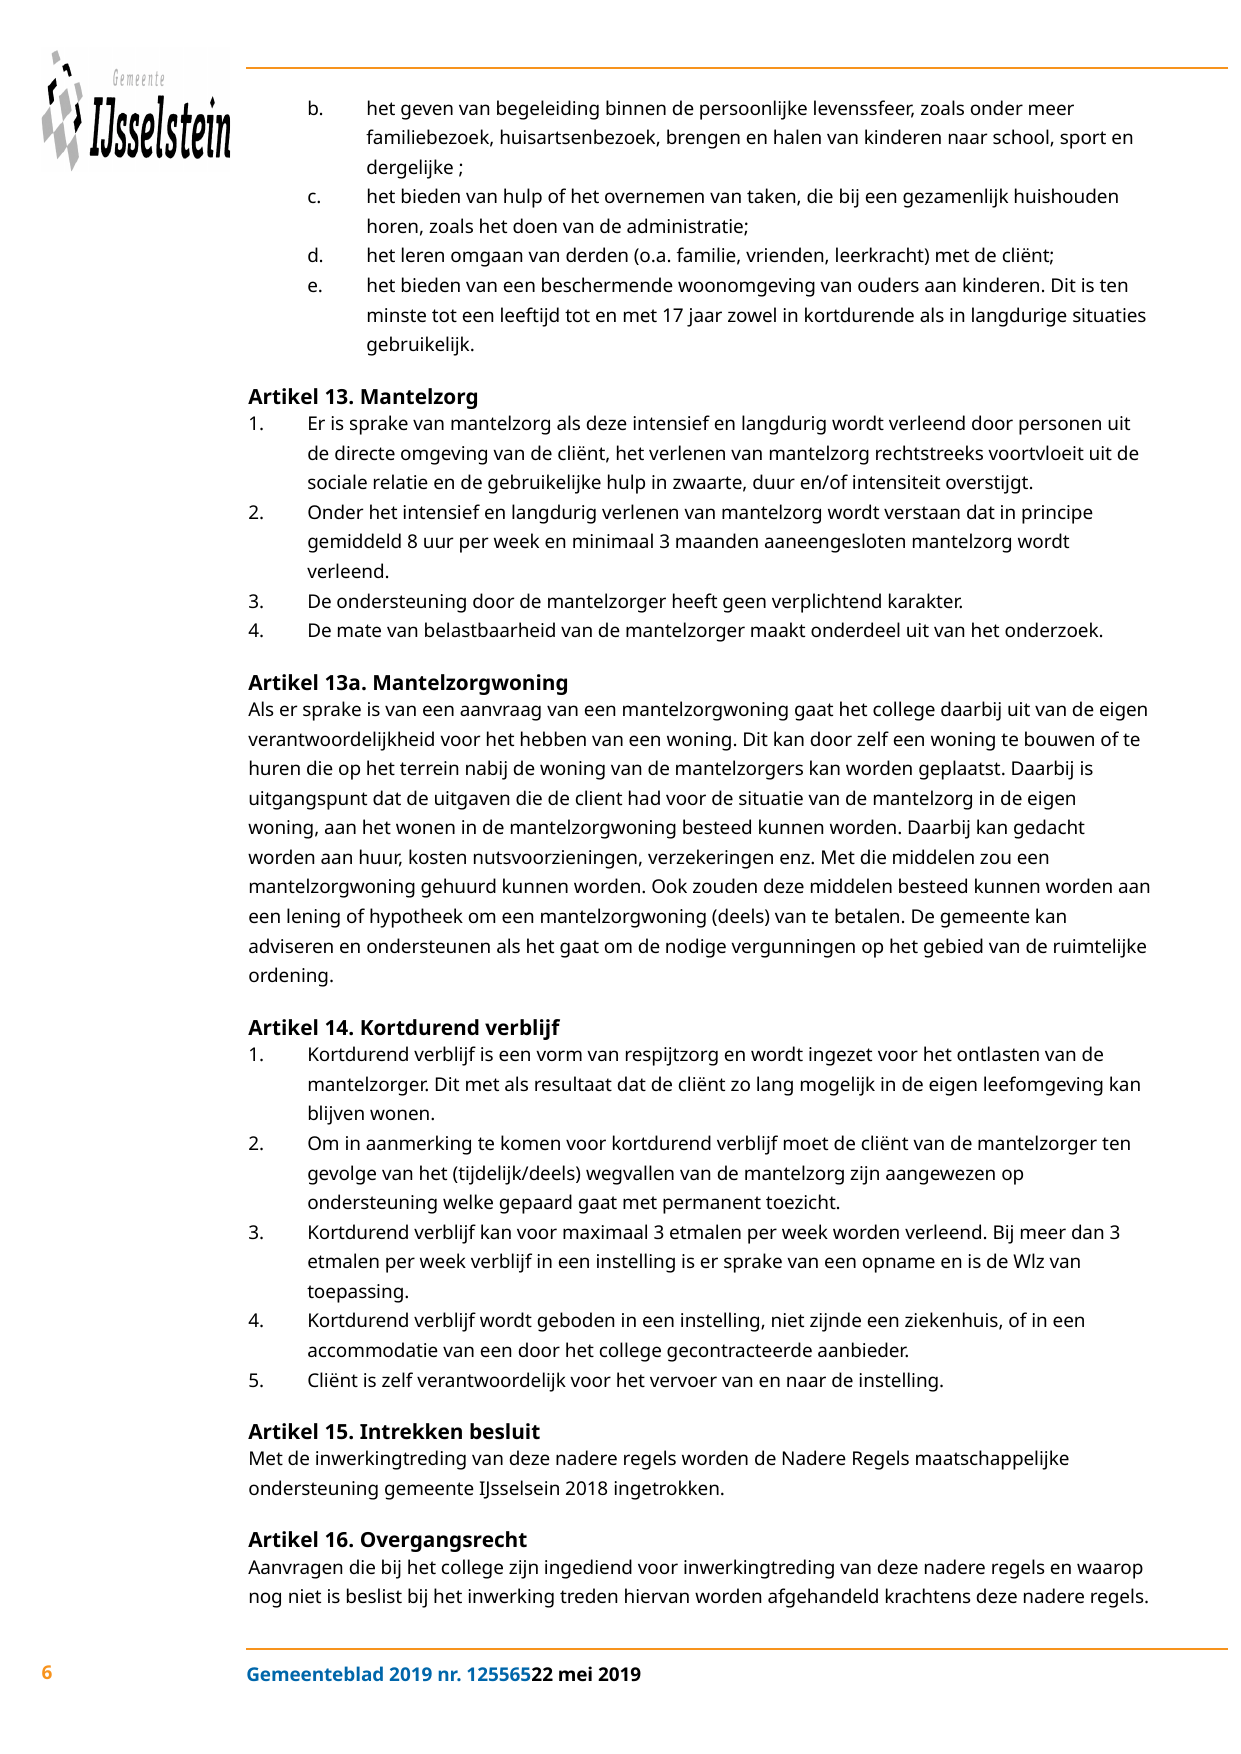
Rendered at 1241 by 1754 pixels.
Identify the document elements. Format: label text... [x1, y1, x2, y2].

list Kortdurend verblijf kan voor maximaal 3 etmalen per week worden verleend. Bij meer dan 3 etmalen per week verblijf in een instelling is er sprake van een opname en is de Wlz van toepassing. [248, 1219, 1152, 1304]
list Kortdurend verblijf wordt geboden in een instelling, niet zijnde een ziekenhuis, of in een accommodatie van een door het college gecontracteerde aanbieder. [248, 1308, 1152, 1363]
list het bieden van een beschermende woonomgeving van ouders aan kinderen. Dit is ten minste tot een leeftijd tot en met 17 jaar zowel in kortdurende als in langdurige situaties gebruikelijk. [307, 272, 1152, 357]
text Aanvragen die bij het college zijn ingediend voor inwerkingtreding van deze nadere regels en waarop nog niet is beslist bij het inwerking treden hiervan worden afgehandeld krachtens deze nadere regels. [248, 1554, 1152, 1609]
text Met de inwerkingtreding van deze nadere regels worden de Nadere Regels maatschappelijke ondersteuning gemeente IJsselsein 2018 ingetrokken. [248, 1446, 1152, 1501]
text Artikel 13. Mantelzorg [248, 382, 1152, 410]
picture [41, 47, 231, 172]
text Artikel 13a. Mantelzorgwoning [248, 668, 1152, 696]
list Onder het intensief en langdurig verlenen van mantelzorg wordt verstaan dat in principe gemiddeld 8 uur per week en minimaal 3 maanden aaneengesloten mantelzorg wordt verleend. [248, 499, 1152, 584]
list het bieden van hulp of het overnemen van taken, die bij een gezamenlijk huishouden horen, zoals het doen van de administratie; [307, 183, 1152, 239]
text Artikel 15. Intrekken besluit [248, 1417, 1152, 1446]
list Om in aanmerking te komen voor kortdurend verblijf moet de cliënt van de mantelzorger ten gevolge van het (tijdelijk/deels) wegvallen van de mantelzorg zijn aangewezen op ondersteuning welke gepaard gaat met permanent toezicht. [248, 1130, 1152, 1215]
list het geven van begeleiding binnen de persoonlijke levenssfeer, zoals onder meer familiebezoek, huisartsenbezoek, brengen en halen van kinderen naar school, sport en dergelijke ; [307, 95, 1152, 180]
list Cliënt is zelf verantwoordelijk voor het vervoer van en naar de instelling. [248, 1367, 1152, 1392]
text Artikel 16. Overgangsrecht [248, 1526, 1152, 1554]
list De mate van belastbaarheid van de mantelzorger maakt onderdeel uit van het onderzoek. [248, 617, 1152, 643]
list Er is sprake van mantelzorg als deze intensief en langdurig wordt verleend door personen uit de directe omgeving van de cliënt, het verlenen van mantelzorg rechtstreeks voortvloeit uit de sociale relatie en de gebruikelijke hulp in zwaarte, duur en/of intensiteit overstijgt. [248, 410, 1152, 495]
list het leren omgaan van derden (o.a. familie, vrienden, leerkracht) met de cliënt; [307, 243, 1152, 268]
text Als er sprake is van een aanvraag van een mantelzorgwoning gaat het college daarbij uit van de eigen verantwoordelijkheid voor het hebben van een woning. Dit kan door zelf een woning te bouwen of te huren die op het terrein nabij de woning van de mantelzorgers kan worden geplaatst. Daarbij is uitgangspunt dat de uitgaven die de client had voor de situatie van de mantelzorg in de eigen woning, aan het wonen in de mantelzorgwoning besteed kunnen worden. Daarbij kan gedacht worden aan huur, kosten nutsvoorzieningen, verzekeringen enz. Met die middelen zou een mantelzorgwoning gehuurd kunnen worden. Ook zouden deze middelen besteed kunnen worden aan een lening of hypotheek om een mantelzorgwoning (deels) van te betalen. De gemeente kan adviseren en ondersteunen als het gaat om de nodige vergunningen op het gebied van de ruimtelijke ordening. [248, 696, 1152, 988]
list De ondersteuning door de mantelzorger heeft geen verplichtend karakter. [248, 588, 1152, 613]
text Artikel 14. Kortdurend verblijf [248, 1013, 1152, 1041]
list Kortdurend verblijf is een vorm van respijtzorg en wordt ingezet voor het ontlasten van de mantelzorger. Dit met als resultaat dat de cliënt zo lang mogelijk in de eigen leefomgeving kan blijven wonen. [248, 1041, 1152, 1126]
